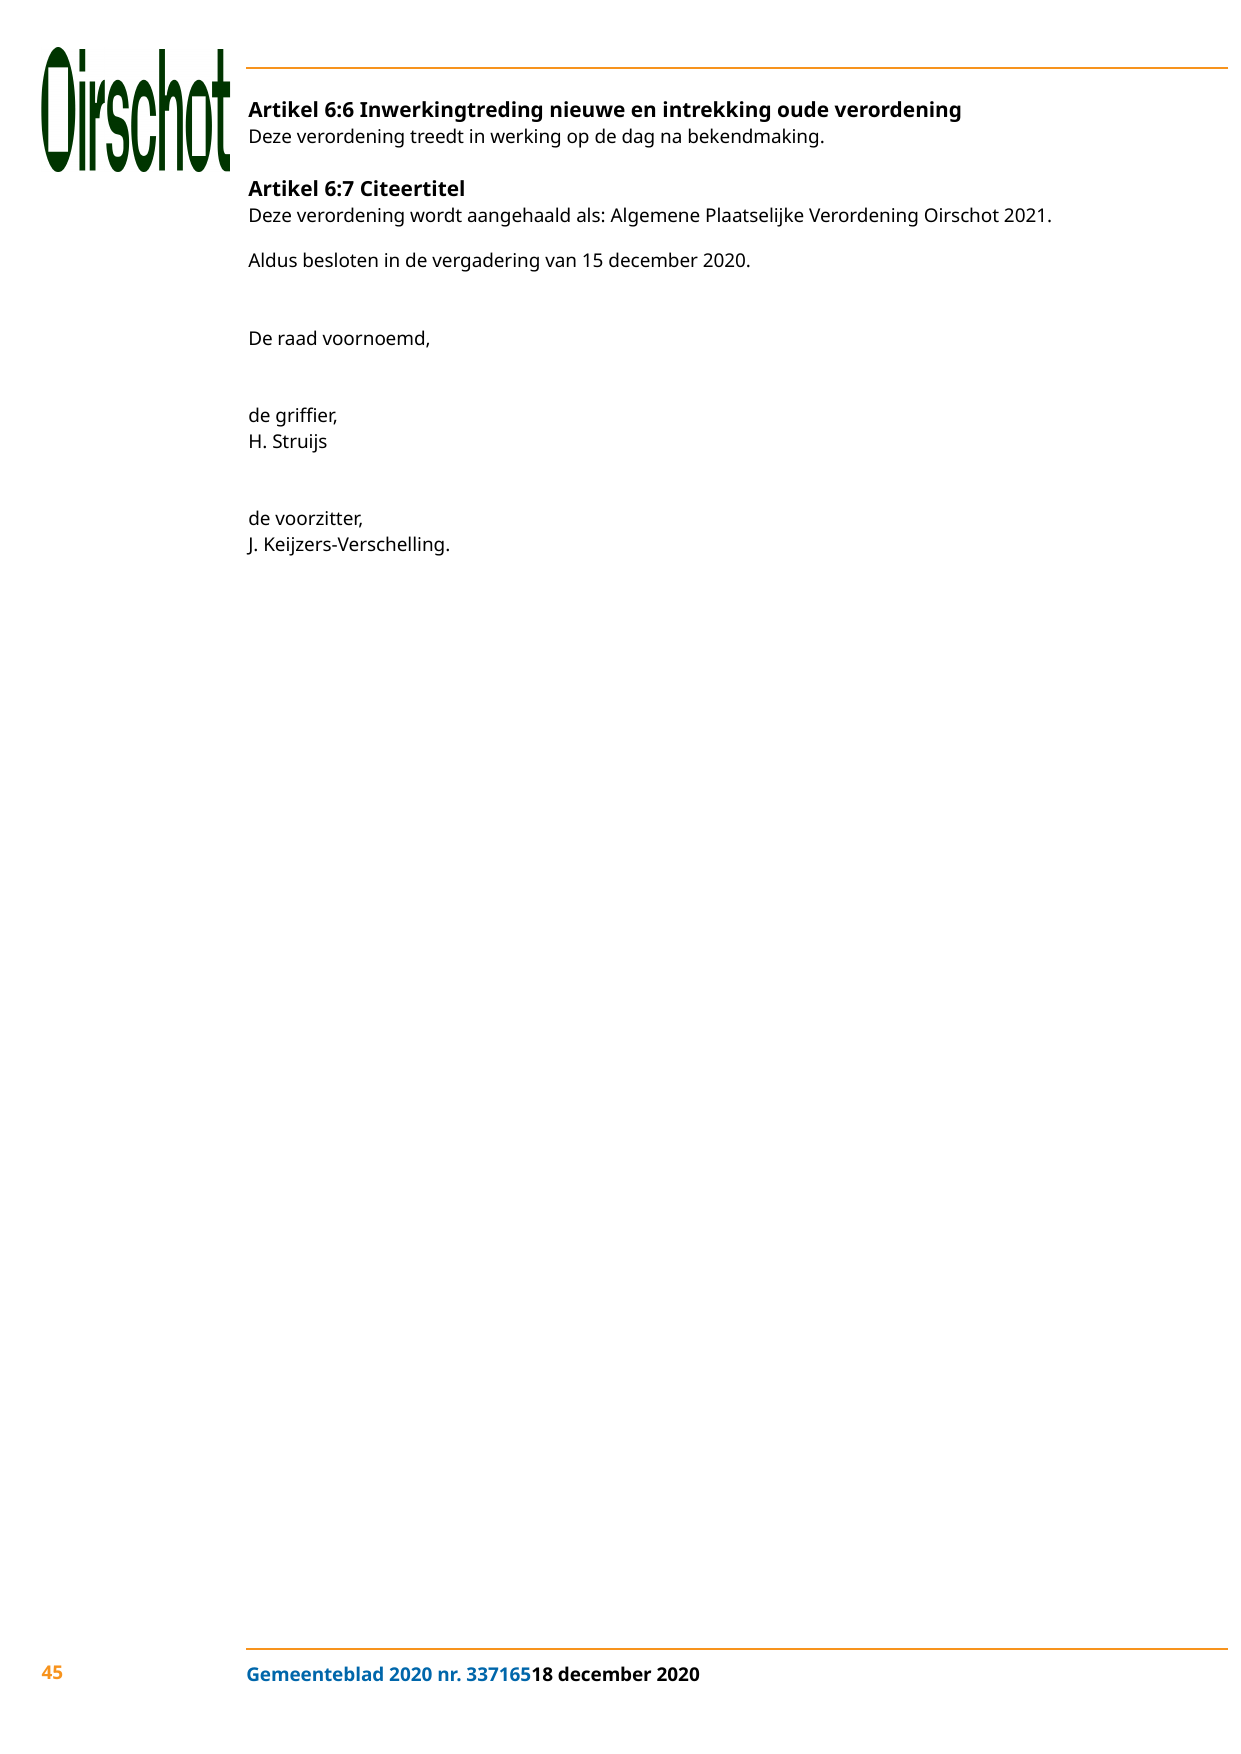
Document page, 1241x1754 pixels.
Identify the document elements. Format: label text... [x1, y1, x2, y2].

text Artikel 6:7 Citeertitel [248, 174, 1152, 202]
picture [41, 47, 231, 172]
text de voorzitter, [248, 505, 1152, 531]
text de griffier, [248, 402, 1152, 428]
text Deze verordening treedt in werking op de dag na bekendmaking. [248, 123, 1152, 149]
text J. Keijzers-Verschelling. [248, 531, 1152, 556]
text De raad voornoemd, [248, 325, 1152, 351]
text H. Struijs [248, 428, 1152, 453]
text Aldus besloten in de vergadering van 15 december 2020. [248, 248, 1152, 273]
text Deze verordening wordt aangehaald als: Algemene Plaatselijke Verordening Oirschot 2021. [248, 202, 1152, 228]
text Artikel 6:6 Inwerkingtreding nieuwe en intrekking oude verordening [248, 95, 1152, 123]
